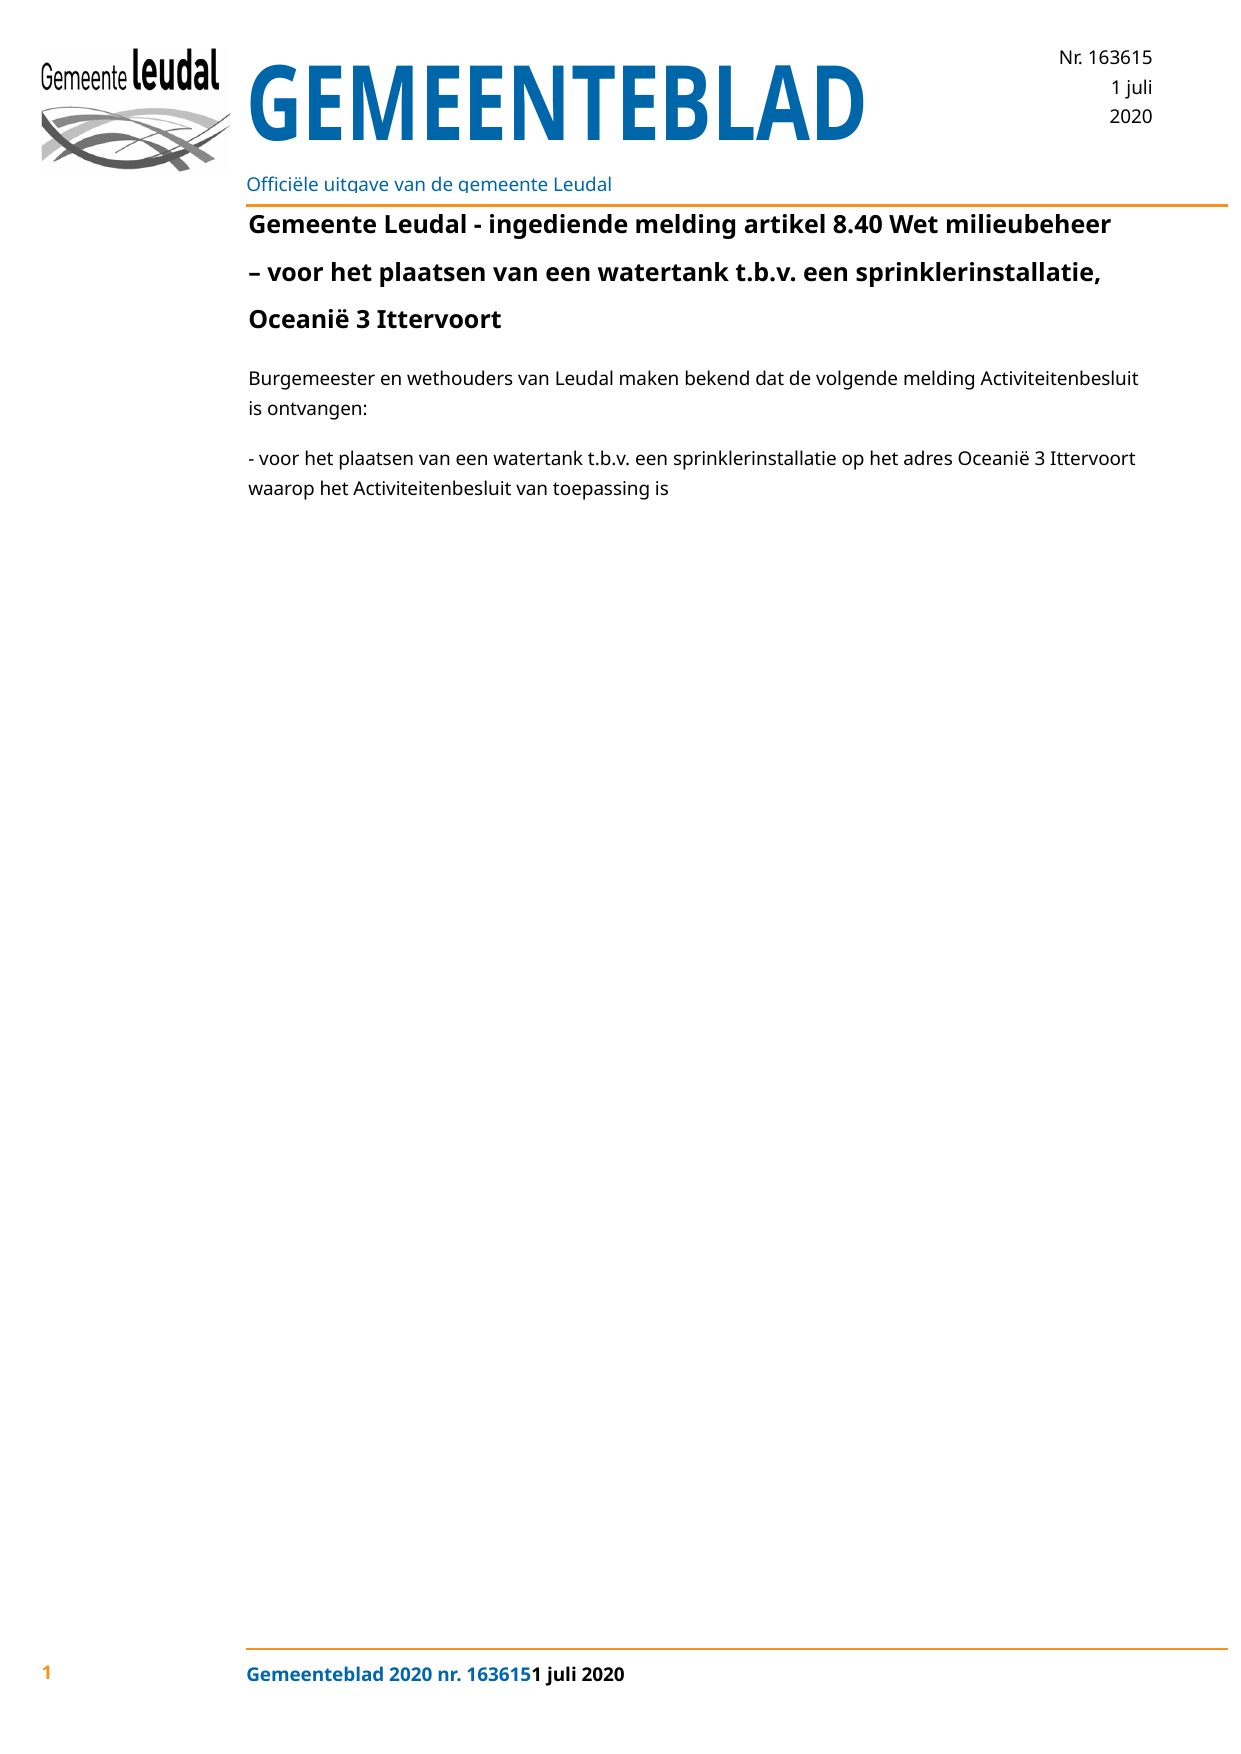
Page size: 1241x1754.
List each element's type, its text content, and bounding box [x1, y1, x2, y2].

text - voor het plaatsen van een watertank t.b.v. een sprinklerinstallatie op het adres Oceanië 3 Ittervoort waarop het Activiteitenbesluit van toepassing is [248, 446, 1152, 501]
picture [41, 47, 231, 172]
text Burgemeester en wethouders van Leudal maken bekend dat de volgende melding Activiteitenbesluit is ontvangen: [248, 366, 1152, 421]
text Gemeente Leudal - ingediende melding artikel 8.40 Wet milieubeheer – voor het plaatsen van een watertank t.b.v. een sprinklerinstallatie, Oceanië 3 Ittervoort [248, 207, 1152, 336]
